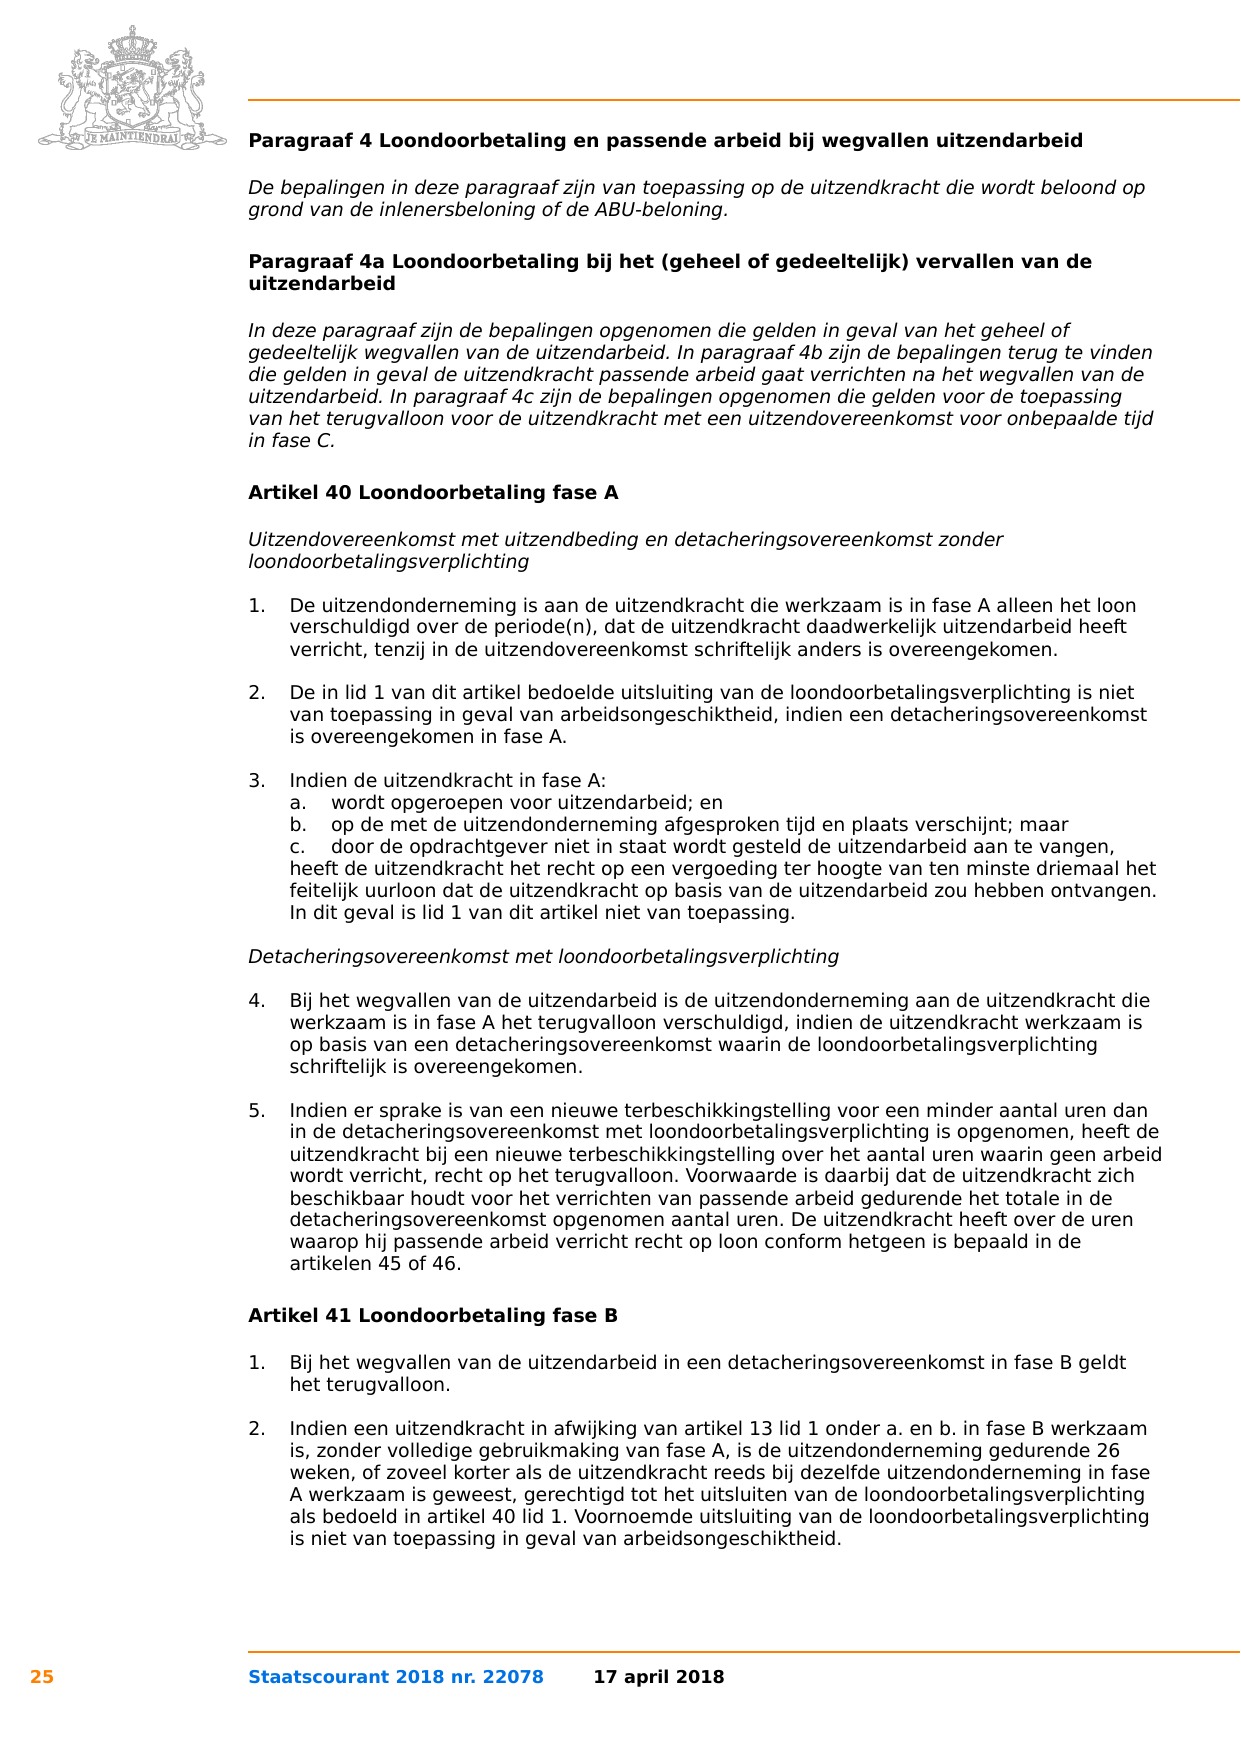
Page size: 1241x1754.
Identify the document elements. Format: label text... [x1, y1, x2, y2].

subtitle Paragraaf 4 Loondoorbetaling en passende arbeid bij wegvallen uitzendarbeid [248, 130, 1163, 152]
picture [38, 25, 227, 150]
subtitle De bepalingen in deze paragraaf zijn van toepassing op de uitzendkracht die wordt beloond op grond van de inlenersbeloning of de ABU-beloning. [248, 177, 1163, 221]
text c. door de opdrachtgever niet in staat wordt gesteld de uitzendarbeid aan te vangen, [289, 836, 1163, 858]
text 5. Indien er sprake is van een nieuwe terbeschikkingstelling voor een minder aantal uren dan in de detacheringsovereenkomst met loondoorbetalingsverplichting is opgenomen, heeft de uitzendkracht bij een nieuwe terbeschikkingstelling over het aantal uren waarin geen arbeid wordt verricht, recht op het terugvalloon. Voorwaarde is daarbij dat de uitzendkracht zich beschikbaar houdt voor het verrichten van passende arbeid gedurende het totale in de detacheringsovereenkomst opgenomen aantal uren. De uitzendkracht heeft over de uren waarop hij passende arbeid verricht recht op loon conform hetgeen is bepaald in de artikelen 45 of 46. [248, 1099, 1163, 1275]
subtitle Artikel 40 Loondoorbetaling fase A [248, 482, 1163, 504]
text 2. De in lid 1 van dit artikel bedoelde uitsluiting van de loondoorbetalingsverplichting is niet van toepassing in geval van arbeidsongeschiktheid, indien een detacheringsovereenkomst is overeengekomen in fase A. [248, 682, 1163, 748]
text a. wordt opgeroepen voor uitzendarbeid; en [289, 792, 1163, 814]
text heeft de uitzendkracht het recht op een vergoeding ter hoogte van ten minste driemaal het feitelijk uurloon dat de uitzendkracht op basis van de uitzendarbeid zou hebben ontvangen. In dit geval is lid 1 van dit artikel niet van toepassing. [289, 858, 1163, 924]
text 1. De uitzendonderneming is aan de uitzendkracht die werkzaam is in fase A alleen het loon verschuldigd over de periode(n), dat de uitzendkracht daadwerkelijk uitzendarbeid heeft verricht, tenzij in de uitzendovereenkomst schriftelijk anders is overeengekomen. [248, 594, 1163, 660]
text 3. Indien de uitzendkracht in fase A: [248, 770, 1163, 792]
text b. op de met de uitzendonderneming afgesproken tijd en plaats verschijnt; maar [289, 814, 1163, 836]
text 2. Indien een uitzendkracht in afwijking van artikel 13 lid 1 onder a. en b. in fase B werkzaam is, zonder volledige gebruikmaking van fase A, is de uitzendonderneming gedurende 26 weken, of zoveel korter als de uitzendkracht reeds bij dezelfde uitzendonderneming in fase A werkzaam is geweest, gerechtigd tot het uitsluiten van de loondoorbetalingsverplichting als bedoeld in artikel 40 lid 1. Voornoemde uitsluiting van de loondoorbetalingsverplichting is niet van toepassing in geval van arbeidsongeschiktheid. [248, 1418, 1163, 1550]
subtitle In deze paragraaf zijn de bepalingen opgenomen die gelden in geval van het geheel of gedeeltelijk wegvallen van de uitzendarbeid. In paragraaf 4b zijn de bepalingen terug te vinden die gelden in geval de uitzendkracht passende arbeid gaat verrichten na het wegvallen van de uitzendarbeid. In paragraaf 4c zijn de bepalingen opgenomen die gelden voor de toepassing van het terugvalloon voor de uitzendkracht met een uitzendovereenkomst voor onbepaalde tijd in fase C. [248, 320, 1163, 452]
subtitle Artikel 41 Loondoorbetaling fase B [248, 1305, 1163, 1327]
subtitle Paragraaf 4a Loondoorbetaling bij het (geheel of gedeeltelijk) vervallen van de uitzendarbeid [248, 251, 1163, 295]
subtitle Detacheringsovereenkomst met loondoorbetalingsverplichting [248, 946, 1163, 968]
text 4. Bij het wegvallen van de uitzendarbeid is de uitzendonderneming aan de uitzendkracht die werkzaam is in fase A het terugvalloon verschuldigd, indien de uitzendkracht werkzaam is op basis van een detacheringsovereenkomst waarin de loondoorbetalingsverplichting schriftelijk is overeengekomen. [248, 990, 1163, 1078]
text 1. Bij het wegvallen van de uitzendarbeid in een detacheringsovereenkomst in fase B geldt het terugvalloon. [248, 1352, 1163, 1396]
subtitle Uitzendovereenkomst met uitzendbeding en detacheringsovereenkomst zonder loondoorbetalingsverplichting [248, 529, 1163, 573]
